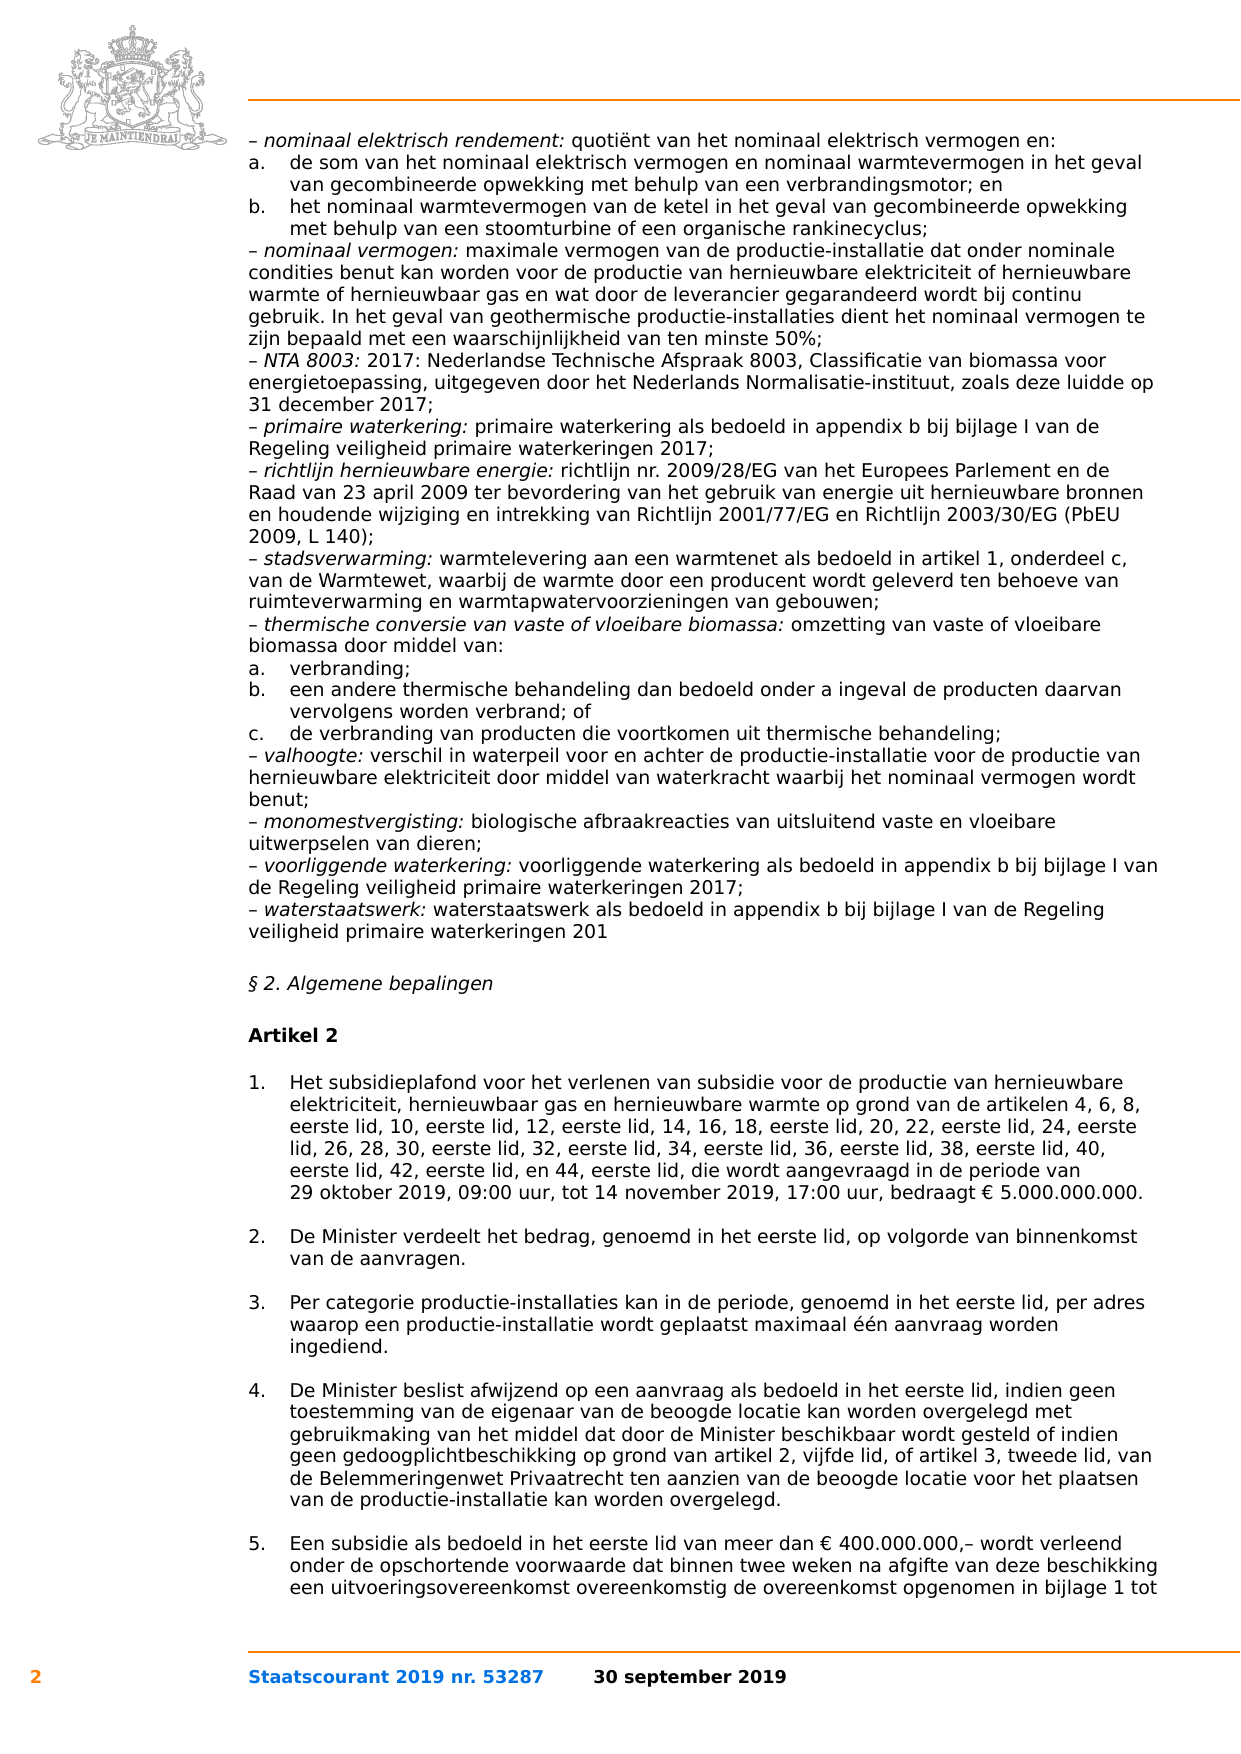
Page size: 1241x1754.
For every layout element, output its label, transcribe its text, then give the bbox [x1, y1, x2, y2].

text – richtlijn hernieuwbare energie: richtlijn nr. 2009/28/EG van het Europees Parlement en de Raad van 23 april 2009 ter bevordering van het gebruik van energie uit hernieuwbare bronnen en houdende wijziging en intrekking van Richtlijn 2001/77/EG en Richtlijn 2003/30/EG (PbEU 2009, L 140); [248, 459, 1163, 547]
text c. de verbranding van producten die voortkomen uit thermische behandeling; [248, 723, 1163, 745]
text – voorliggende waterkering: voorliggende waterkering als bedoeld in appendix b bij bijlage I van de Regeling veiligheid primaire waterkeringen 2017; [248, 855, 1163, 899]
subtitle Artikel 2 [248, 1025, 1163, 1047]
text b. een andere thermische behandeling dan bedoeld onder a ingeval de producten daarvan vervolgens worden verbrand; of [248, 679, 1163, 723]
text – nominaal elektrisch rendement: quotiënt van het nominaal elektrisch vermogen en: [248, 130, 1163, 152]
text 4. De Minister beslist afwijzend op een aanvraag als bedoeld in het eerste lid, indien geen toestemming van de eigenaar van de beoogde locatie kan worden overgelegd met gebruikmaking van het middel dat door de Minister beschikbaar wordt gesteld of indien geen gedoogplichtbeschikking op grond van artikel 2, vijfde lid, of artikel 3, tweede lid, van de Belemmeringenwet Privaatrecht ten aanzien van de beoogde locatie voor het plaatsen van de productie-installatie kan worden overgelegd. [248, 1379, 1163, 1511]
text a. verbranding; [248, 657, 1163, 679]
text – stadsverwarming: warmtelevering aan een warmtenet als bedoeld in artikel 1, onderdeel c, van de Warmtewet, waarbij de warmte door een producent wordt geleverd ten behoeve van ruimteverwarming en warmtapwatervoorzieningen van gebouwen; [248, 547, 1163, 613]
subtitle § 2. Algemene bepalingen [248, 973, 1163, 995]
text 2. De Minister verdeelt het bedrag, genoemd in het eerste lid, op volgorde van binnenkomst van de aanvragen. [248, 1226, 1163, 1270]
text – NTA 8003: 2017: Nederlandse Technische Afspraak 8003, Classificatie van biomassa voor energietoepassing, uitgegeven door het Nederlands Normalisatie-instituut, zoals deze luidde op 31 december 2017; [248, 350, 1163, 416]
picture [38, 25, 227, 150]
text – primaire waterkering: primaire waterkering als bedoeld in appendix b bij bijlage I van de Regeling veiligheid primaire waterkeringen 2017; [248, 416, 1163, 459]
text – nominaal vermogen: maximale vermogen van de productie-installatie dat onder nominale condities benut kan worden voor de productie van hernieuwbare elektriciteit of hernieuwbare warmte of hernieuwbaar gas en wat door de leverancier gegarandeerd wordt bij continu gebruik. In het geval van geothermische productie-installaties dient het nominaal vermogen te zijn bepaald met een waarschijnlijkheid van ten minste 50%; [248, 240, 1163, 350]
text 1. Het subsidieplafond voor het verlenen van subsidie voor de productie van hernieuwbare elektriciteit, hernieuwbaar gas en hernieuwbare warmte op grond van de artikelen 4, 6, 8, eerste lid, 10, eerste lid, 12, eerste lid, 14, 16, 18, eerste lid, 20, 22, eerste lid, 24, eerste lid, 26, 28, 30, eerste lid, 32, eerste lid, 34, eerste lid, 36, eerste lid, 38, eerste lid, 40, eerste lid, 42, eerste lid, en 44, eerste lid, die wordt aangevraagd in de periode van 29 oktober 2019, 09:00 uur, tot 14 november 2019, 17:00 uur, bedraagt € 5.000.000.000. [248, 1072, 1163, 1204]
text – monomestvergisting: biologische afbraakreacties van uitsluitend vaste en vloeibare uitwerpselen van dieren; [248, 811, 1163, 855]
text – waterstaatswerk: waterstaatswerk als bedoeld in appendix b bij bijlage I van de Regeling veiligheid primaire waterkeringen 201 [248, 899, 1163, 943]
text b. het nominaal warmtevermogen van de ketel in het geval van gecombineerde opwekking met behulp van een stoomturbine of een organische rankinecyclus; [248, 196, 1163, 240]
text 3. Per categorie productie-installaties kan in de periode, genoemd in het eerste lid, per adres waarop een productie-installatie wordt geplaatst maximaal één aanvraag worden ingediend. [248, 1292, 1163, 1358]
text – thermische conversie van vaste of vloeibare biomassa: omzetting van vaste of vloeibare biomassa door middel van: [248, 613, 1163, 657]
text 5. Een subsidie als bedoeld in het eerste lid van meer dan € 400.000.000,– wordt verleend onder de opschortende voorwaarde dat binnen twee weken na afgifte van deze beschikking een uitvoeringsovereenkomst overeenkomstig de overeenkomst opgenomen in bijlage 1 tot [248, 1533, 1163, 1599]
text a. de som van het nominaal elektrisch vermogen en nominaal warmtevermogen in het geval van gecombineerde opwekking met behulp van een verbrandingsmotor; en [248, 152, 1163, 196]
text – valhoogte: verschil in waterpeil voor en achter de productie-installatie voor de productie van hernieuwbare elektriciteit door middel van waterkracht waarbij het nominaal vermogen wordt benut; [248, 745, 1163, 811]
